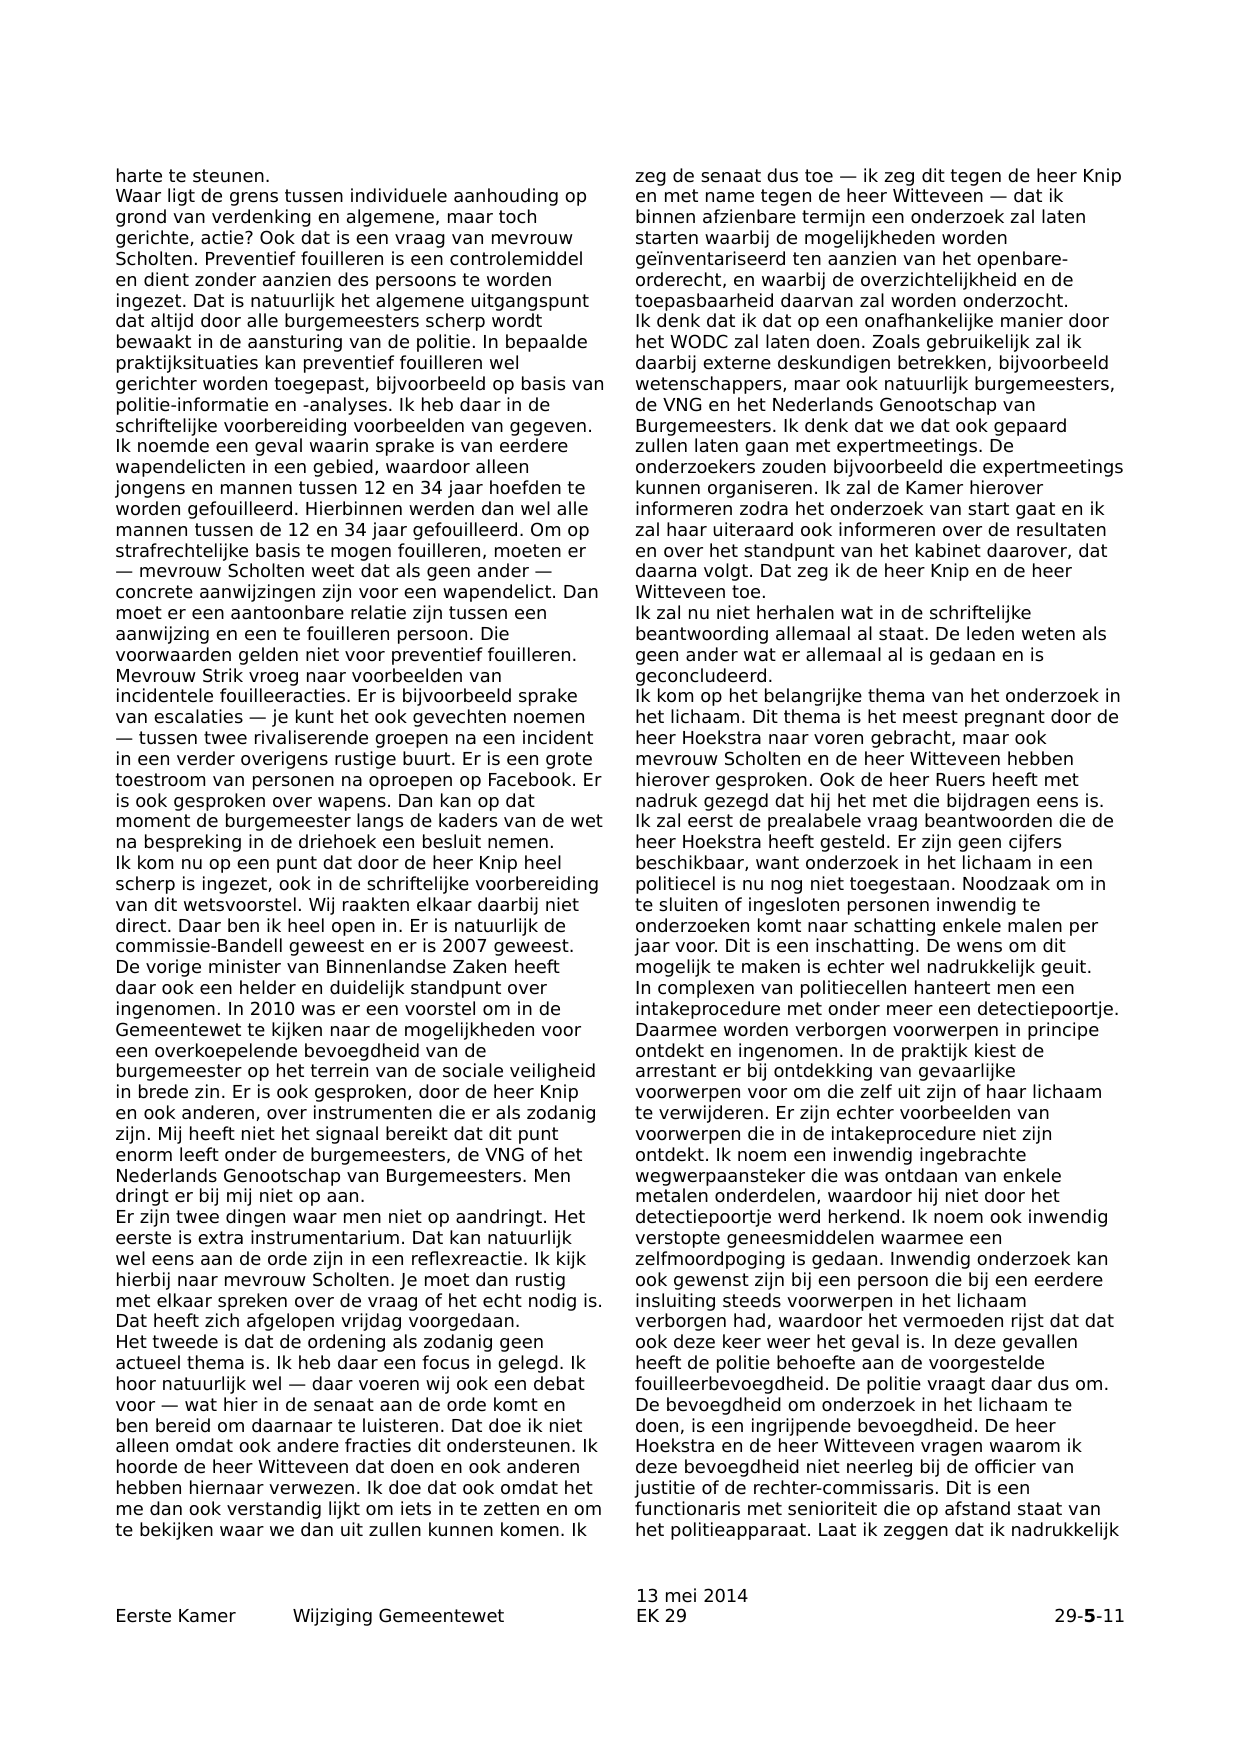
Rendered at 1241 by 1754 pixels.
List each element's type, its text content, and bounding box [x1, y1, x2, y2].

text Ik kom op het belangrijke thema van het onderzoek in het lichaam. Dit thema is het meest pregnant door de heer Hoekstra naar voren gebracht, maar ook mevrouw Scholten en de heer Witteveen hebben hierover gesproken. Ook de heer Ruers heeft met nadruk gezegd dat hij het met die bijdragen eens is. Ik zal eerst de prealabele vraag beantwoorden die de heer Hoekstra heeft gesteld. Er zijn geen cijfers beschikbaar, want onderzoek in het lichaam in een politiecel is nu nog niet toegestaan. Noodzaak om in te sluiten of ingesloten personen inwendig te onderzoeken komt naar schatting enkele malen per jaar voor. Dit is een inschatting. De wens om dit mogelijk te maken is echter wel nadrukkelijk geuit. [635, 686, 1125, 978]
text Ik denk dat ik dat op een onafhankelijke manier door het WODC zal laten doen. Zoals gebruikelijk zal ik daarbij externe deskundigen betrekken, bijvoorbeeld wetenschappers, maar ook natuurlijk burgemeesters, de VNG en het Nederlands Genootschap van Burgemeesters. Ik denk dat we dat ook gepaard zullen laten gaan met expertmeetings. De onderzoekers zouden bijvoorbeeld die expertmeetings kunnen organiseren. Ik zal de Kamer hierover informeren zodra het onderzoek van start gaat en ik zal haar uiteraard ook informeren over de resultaten en over het standpunt van het kabinet daarover, dat daarna volgt. Dat zeg ik de heer Knip en de heer Witteveen toe. [635, 311, 1125, 603]
text De bevoegdheid om onderzoek in het lichaam te doen, is een ingrijpende bevoegdheid. De heer Hoekstra en de heer Witteveen vragen waarom ik deze bevoegdheid niet neerleg bij de officier van justitie of de rechter-commissaris. Dit is een functionaris met senioriteit die op afstand staat van het politieapparaat. Laat ik zeggen dat ik nadrukkelijk [635, 1394, 1125, 1540]
text In complexen van politiecellen hanteert men een intakeprocedure met onder meer een detectiepoortje. Daarmee worden verborgen voorwerpen in principe ontdekt en ingenomen. In de praktijk kiest de arrestant er bij ontdekking van gevaarlijke voorwerpen voor om die zelf uit zijn of haar lichaam te verwijderen. Er zijn echter voorbeelden van voorwerpen die in de intakeprocedure niet zijn ontdekt. Ik noem een inwendig ingebrachte wegwerpaansteker die was ontdaan van enkele metalen onderdelen, waardoor hij niet door het detectiepoortje werd herkend. Ik noem ook inwendig verstopte geneesmiddelen waarmee een zelfmoordpoging is gedaan. Inwendig onderzoek kan ook gewenst zijn bij een persoon die bij een eerdere insluiting steeds voorwerpen in het lichaam verborgen had, waardoor het vermoeden rijst dat dat ook deze keer weer het geval is. In deze gevallen heeft de politie behoefte aan de voorgestelde fouilleerbevoegdheid. De politie vraagt daar dus om. [635, 978, 1125, 1394]
text Ik kom nu op een punt dat door de heer Knip heel scherp is ingezet, ook in de schriftelijke voorbereiding van dit wetsvoorstel. Wij raakten elkaar daarbij niet direct. Daar ben ik heel open in. Er is natuurlijk de commissie-Bandell geweest en er is 2007 geweest. De vorige minister van Binnenlandse Zaken heeft daar ook een helder en duidelijk standpunt over ingenomen. In 2010 was er een voorstel om in de Gemeentewet te kijken naar de mogelijkheden voor een overkoepelende bevoegdheid van de burgemeester op het terrein van de sociale veiligheid in brede zin. Er is ook gesproken, door de heer Knip en ook anderen, over instrumenten die er als zodanig zijn. Mij heeft niet het signaal bereikt dat dit punt enorm leeft onder de burgemeesters, de VNG of het Nederlands Genootschap van Burgemeesters. Men dringt er bij mij niet op aan. [115, 853, 605, 1207]
text Ik zal nu niet herhalen wat in de schriftelijke beantwoording allemaal al staat. De leden weten als geen ander wat er allemaal al is gedaan en is geconcludeerd. [635, 603, 1125, 686]
text Mevrouw Strik vroeg naar voorbeelden van incidentele fouilleeracties. Er is bijvoorbeeld sprake van escalaties — je kunt het ook gevechten noemen — tussen twee rivaliserende groepen na een incident in een verder overigens rustige buurt. Er is een grote toestroom van personen na oproepen op Facebook. Er is ook gesproken over wapens. Dan kan op dat moment de burgemeester langs de kaders van de wet na bespreking in de driehoek een besluit nemen. [115, 665, 605, 853]
text Het tweede is dat de ordening als zodanig geen actueel thema is. Ik heb daar een focus in gelegd. Ik hoor natuurlijk wel — daar voeren wij ook een debat voor — wat hier in de senaat aan de orde komt en ben bereid om daarnaar te luisteren. Dat doe ik niet alleen omdat ook andere fracties dit ondersteunen. Ik hoorde de heer Witteveen dat doen en ook anderen hebben hiernaar verwezen. Ik doe dat ook omdat het me dan ook verstandig lijkt om iets in te zetten en om te bekijken waar we dan uit zullen kunnen komen. Ik [115, 1332, 605, 1540]
text Waar ligt de grens tussen individuele aanhouding op grond van verdenking en algemene, maar toch gerichte, actie? Ook dat is een vraag van mevrouw Scholten. Preventief fouilleren is een controlemiddel en dient zonder aanzien des persoons te worden ingezet. Dat is natuurlijk het algemene uitgangspunt dat altijd door alle burgemeesters scherp wordt bewaakt in de aansturing van de politie. In bepaalde praktijksituaties kan preventief fouilleren wel gerichter worden toegepast, bijvoorbeeld op basis van politie-informatie en -analyses. Ik heb daar in de schriftelijke voorbereiding voorbeelden van gegeven. Ik noemde een geval waarin sprake is van eerdere wapendelicten in een gebied, waardoor alleen jongens en mannen tussen 12 en 34 jaar hoefden te worden gefouilleerd. Hierbinnen werden dan wel alle mannen tussen de 12 en 34 jaar gefouilleerd. Om op strafrechtelijke basis te mogen fouilleren, moeten er — mevrouw Scholten weet dat als geen ander — concrete aanwijzingen zijn voor een wapendelict. Dan moet er een aantoonbare relatie zijn tussen een aanwijzing en een te fouilleren persoon. Die voorwaarden gelden niet voor preventief fouilleren. [115, 186, 605, 665]
text harte te steunen. [115, 165, 605, 186]
text Er zijn twee dingen waar men niet op aandringt. Het eerste is extra instrumentarium. Dat kan natuurlijk wel eens aan de orde zijn in een reflexreactie. Ik kijk hierbij naar mevrouw Scholten. Je moet dan rustig met elkaar spreken over de vraag of het echt nodig is. Dat heeft zich afgelopen vrijdag voorgedaan. [115, 1207, 605, 1332]
text zeg de senaat dus toe — ik zeg dit tegen de heer Knip en met name tegen de heer Witteveen — dat ik binnen afzienbare termijn een onderzoek zal laten starten waarbij de mogelijkheden worden geïnventariseerd ten aanzien van het openbare-orderecht, en waarbij de overzichtelijkheid en de toepasbaarheid daarvan zal worden onderzocht. [635, 165, 1125, 311]
